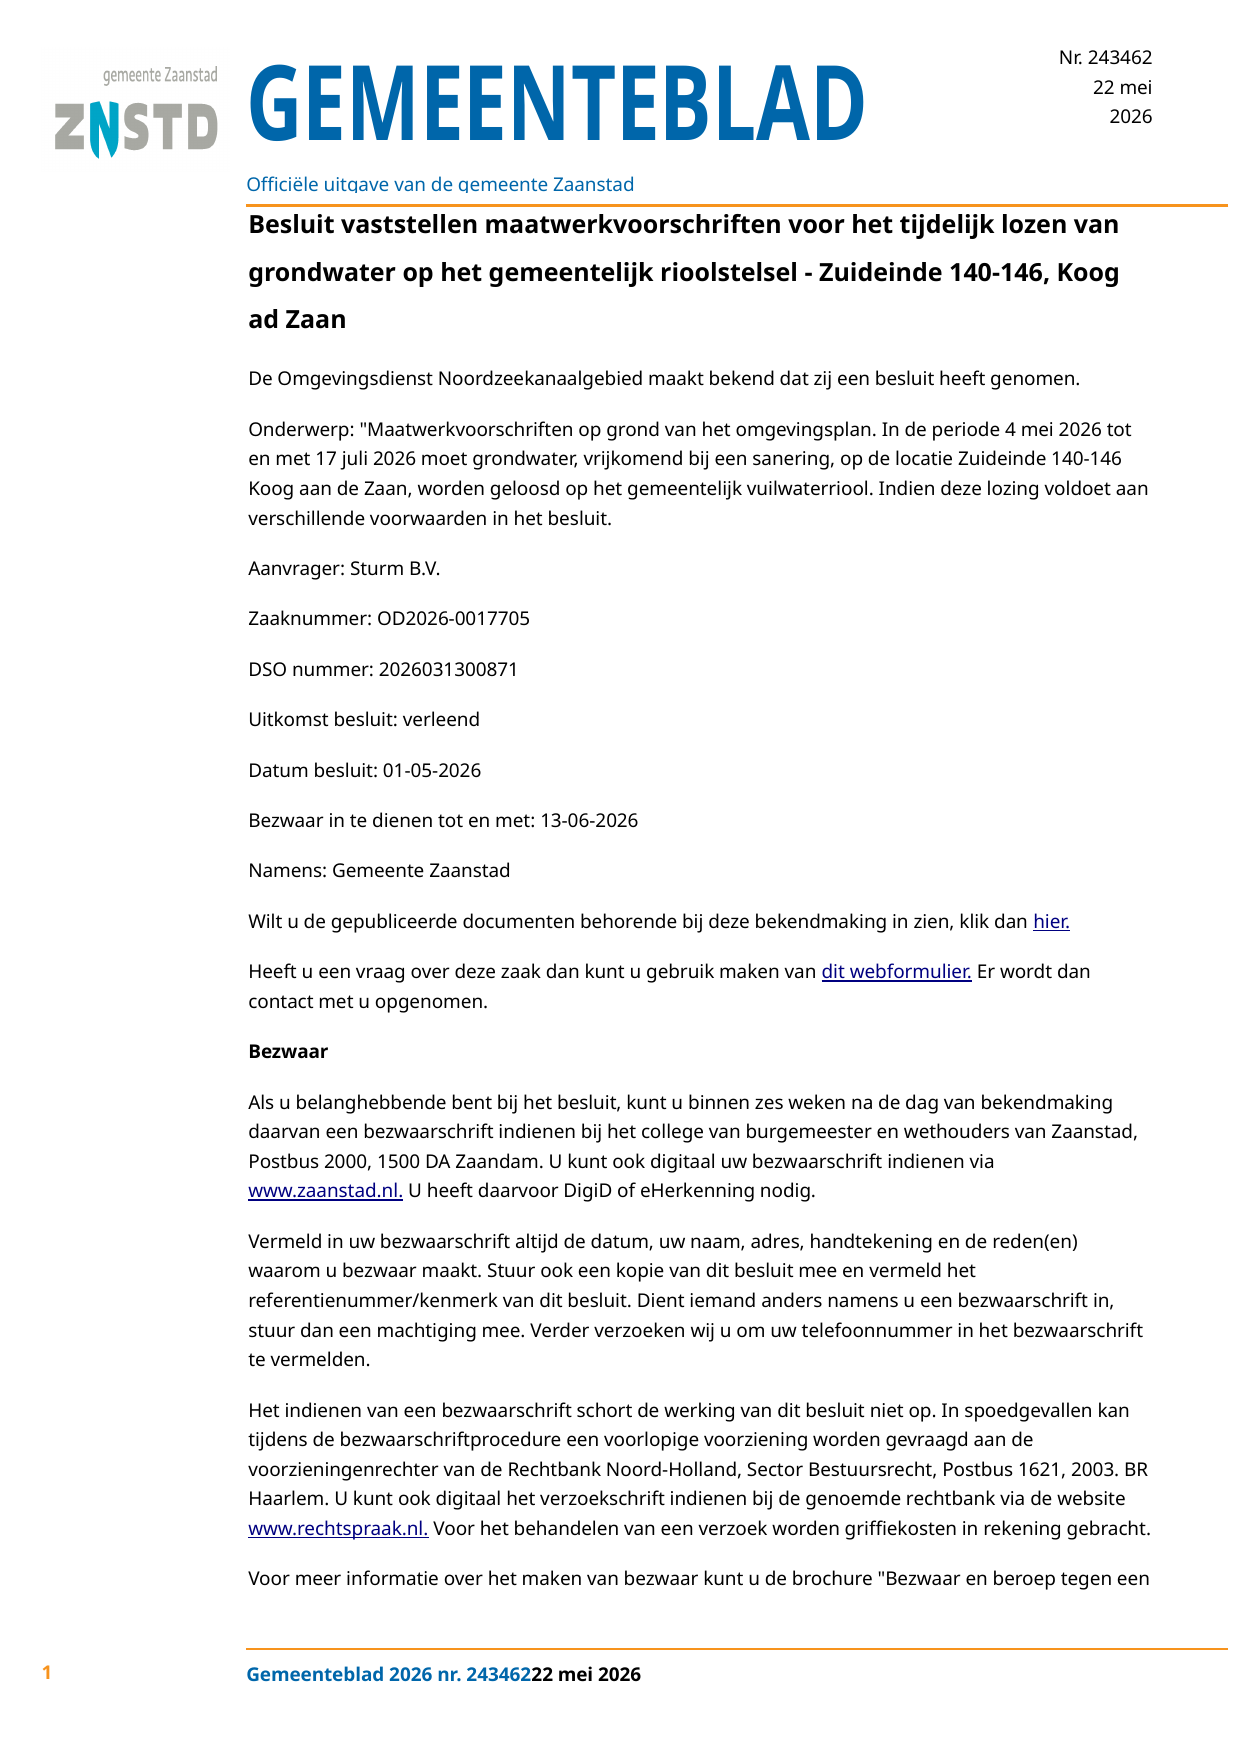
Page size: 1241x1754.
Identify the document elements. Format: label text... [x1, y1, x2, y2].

text Als u belanghebbende bent bij het besluit, kunt u binnen zes weken na de dag van bekendmaking daarvan een bezwaarschrift indienen bij het college van burgemeester en wethouders van Zaanstad, Postbus 2000, 1500 DA Zaandam. U kunt ook digitaal uw bezwaarschrift indienen via www.zaanstad.nl. U heeft daarvoor DigiD of eHerkenning nodig. [248, 1089, 1152, 1203]
text Bezwaar [248, 1038, 1152, 1064]
text Voor meer informatie over het maken van bezwaar kunt u de brochure "Bezwaar en beroep tegen een [248, 1566, 1152, 1591]
text Namens: Gemeente Zaanstad [248, 858, 1152, 883]
text Wilt u de gepubliceerde documenten behorende bij deze bekendmaking in zien, klik dan hier. [248, 908, 1152, 934]
text Heeft u een vraag over deze zaak dan kunt u gebruik maken van dit webformulier. Er wordt dan contact met u opgenomen. [248, 958, 1152, 1014]
picture [41, 47, 231, 172]
text Besluit vaststellen maatwerkvoorschriften voor het tijdelijk lozen van grondwater op het gemeentelijk rioolstelsel - Zuideinde 140-146, Koog ad Zaan [248, 207, 1152, 336]
text Onderwerp: "Maatwerkvoorschriften op grond van het omgevingsplan. In de periode 4 mei 2026 tot en met 17 juli 2026 moet grondwater, vrijkomend bij een sanering, op de locatie Zuideinde 140-146 Koog aan de Zaan, worden geloosd op het gemeentelijk vuilwaterriool. Indien deze lozing voldoet aan verschillende voorwaarden in het besluit. [248, 416, 1152, 530]
text Vermeld in uw bezwaarschrift altijd de datum, uw naam, adres, handtekening en de reden(en) waarom u bezwaar maakt. Stuur ook een kopie van dit besluit mee en vermeld het referentienummer/kenmerk van dit besluit. Dient iemand anders namens u een bezwaarschrift in, stuur dan een machtiging mee. Verder verzoeken wij u om uw telefoonnummer in het bezwaarschrift te vermelden. [248, 1228, 1152, 1372]
text Datum besluit: 01-05-2026 [248, 757, 1152, 782]
text DSO nummer: 2026031300871 [248, 656, 1152, 682]
text Uitkomst besluit: verleend [248, 706, 1152, 732]
text Bezwaar in te dienen tot en met: 13-06-2026 [248, 807, 1152, 833]
text Aanvrager: Sturm B.V. [248, 555, 1152, 581]
text Zaaknummer: OD2026-0017705 [248, 606, 1152, 631]
text Het indienen van een bezwaarschrift schort de werking van dit besluit niet op. In spoedgevallen kan tijdens de bezwaarschriftprocedure een voorlopige voorziening worden gevraagd aan de voorzieningenrechter van de Rechtbank Noord-Holland, Sector Bestuursrecht, Postbus 1621, 2003. BR Haarlem. U kunt ook digitaal het verzoekschrift indienen bij de genoemde rechtbank via de website www.rechtspraak.nl. Voor het behandelen van een verzoek worden griffiekosten in rekening gebracht. [248, 1397, 1152, 1541]
text De Omgevingsdienst Noordzeekanaalgebied maakt bekend dat zij een besluit heeft genomen. [248, 366, 1152, 391]
